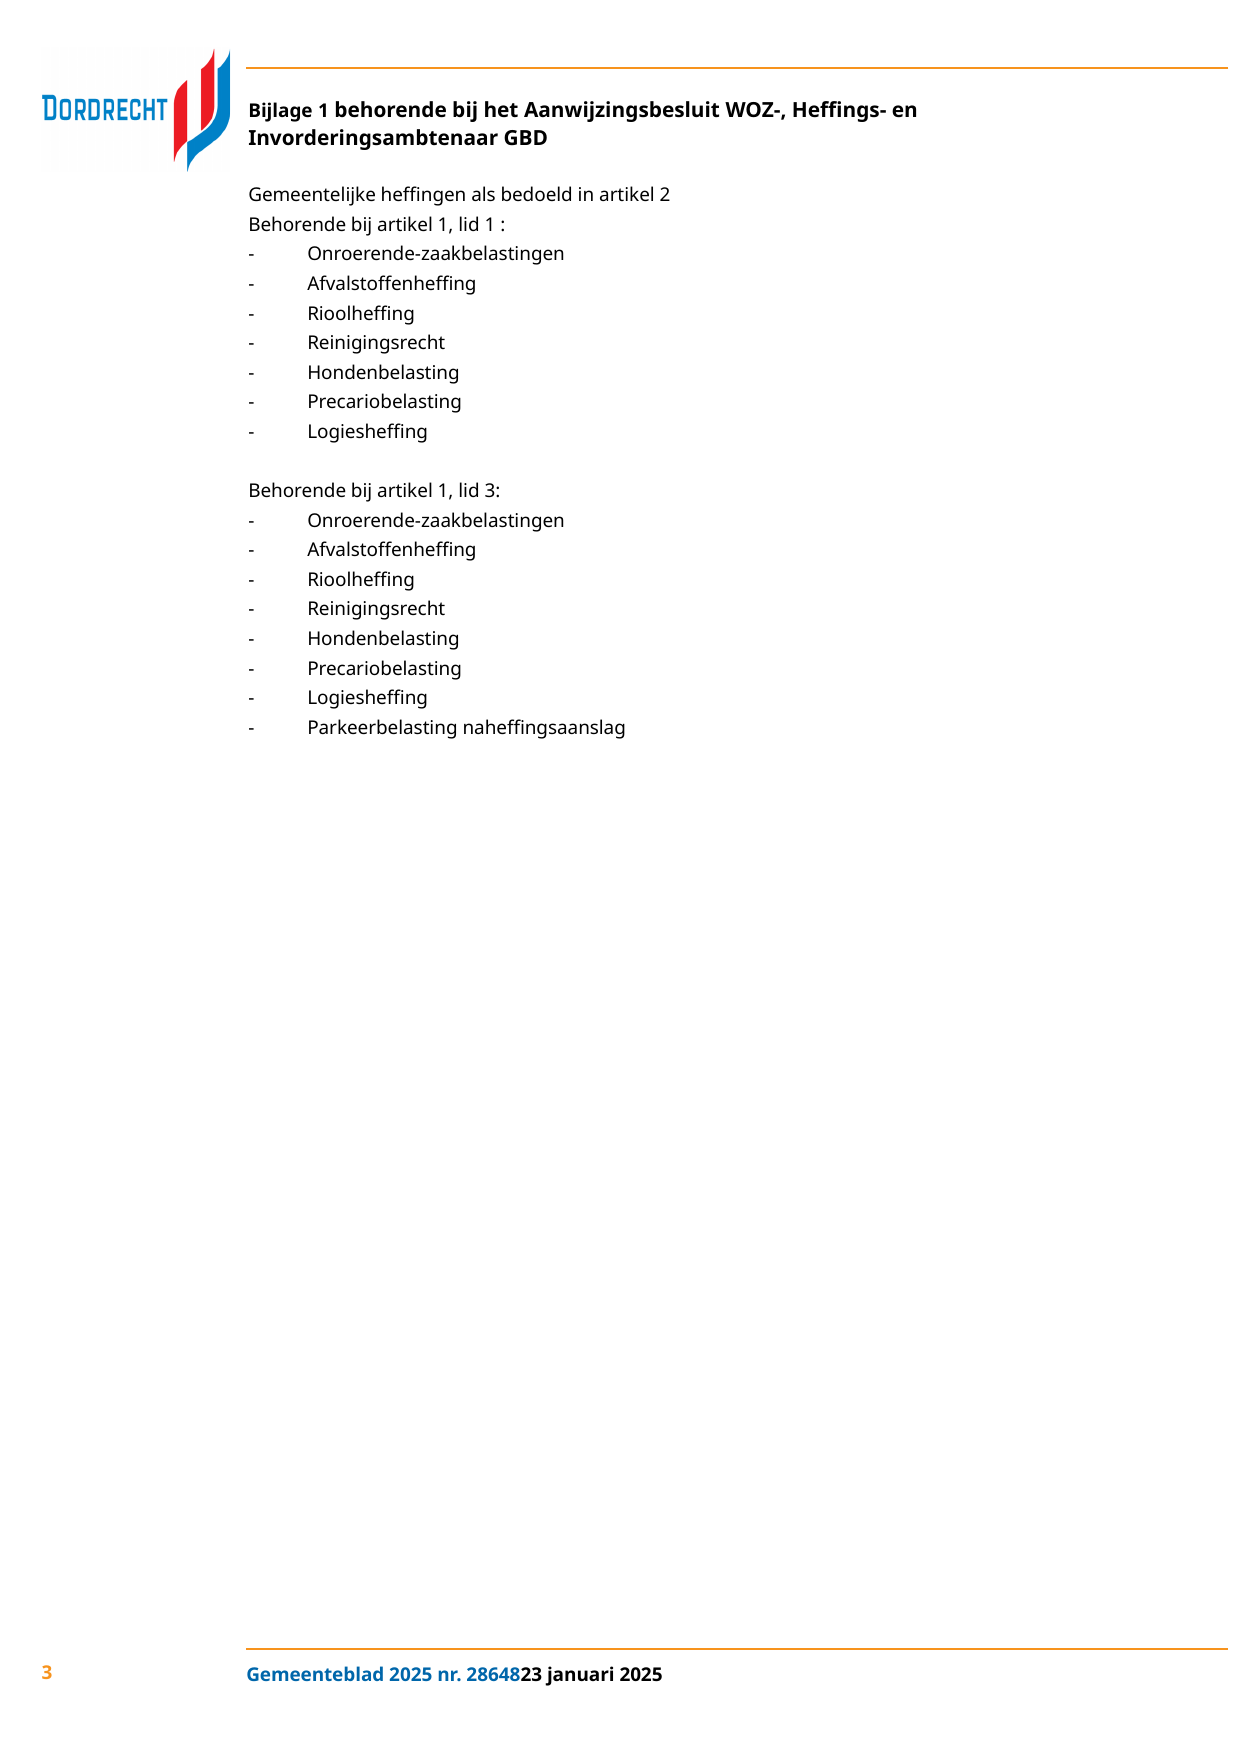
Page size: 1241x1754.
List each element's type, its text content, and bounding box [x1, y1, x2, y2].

list Rioolheffing [248, 300, 1152, 325]
list Parkeerbelasting naheffingsaanslag [248, 714, 1152, 739]
list Reinigingsrecht [248, 329, 1152, 355]
list Onroerende-zaakbelastingen [248, 241, 1152, 266]
list Logiesheffing [248, 418, 1152, 444]
list Afvalstoffenheffing [248, 270, 1152, 296]
list Hondenbelasting [248, 625, 1152, 651]
text Behorende bij artikel 1, lid 3: [248, 477, 1152, 503]
list Logiesheffing [248, 684, 1152, 710]
list Afvalstoffenheffing [248, 536, 1152, 562]
list Onroerende-zaakbelastingen [248, 507, 1152, 532]
text Bijlage 1 behorende bij het Aanwijzingsbesluit WOZ-, Heffings- en Invorderingsambtenaar GBD [248, 95, 1152, 152]
picture [41, 47, 231, 172]
list Hondenbelasting [248, 359, 1152, 384]
text Gemeentelijke heffingen als bedoeld in artikel 2 [248, 181, 1152, 207]
list Precariobelasting [248, 388, 1152, 414]
text Behorende bij artikel 1, lid 1 : [248, 211, 1152, 237]
list Precariobelasting [248, 655, 1152, 680]
list Rioolheffing [248, 566, 1152, 592]
list Reinigingsrecht [248, 596, 1152, 621]
